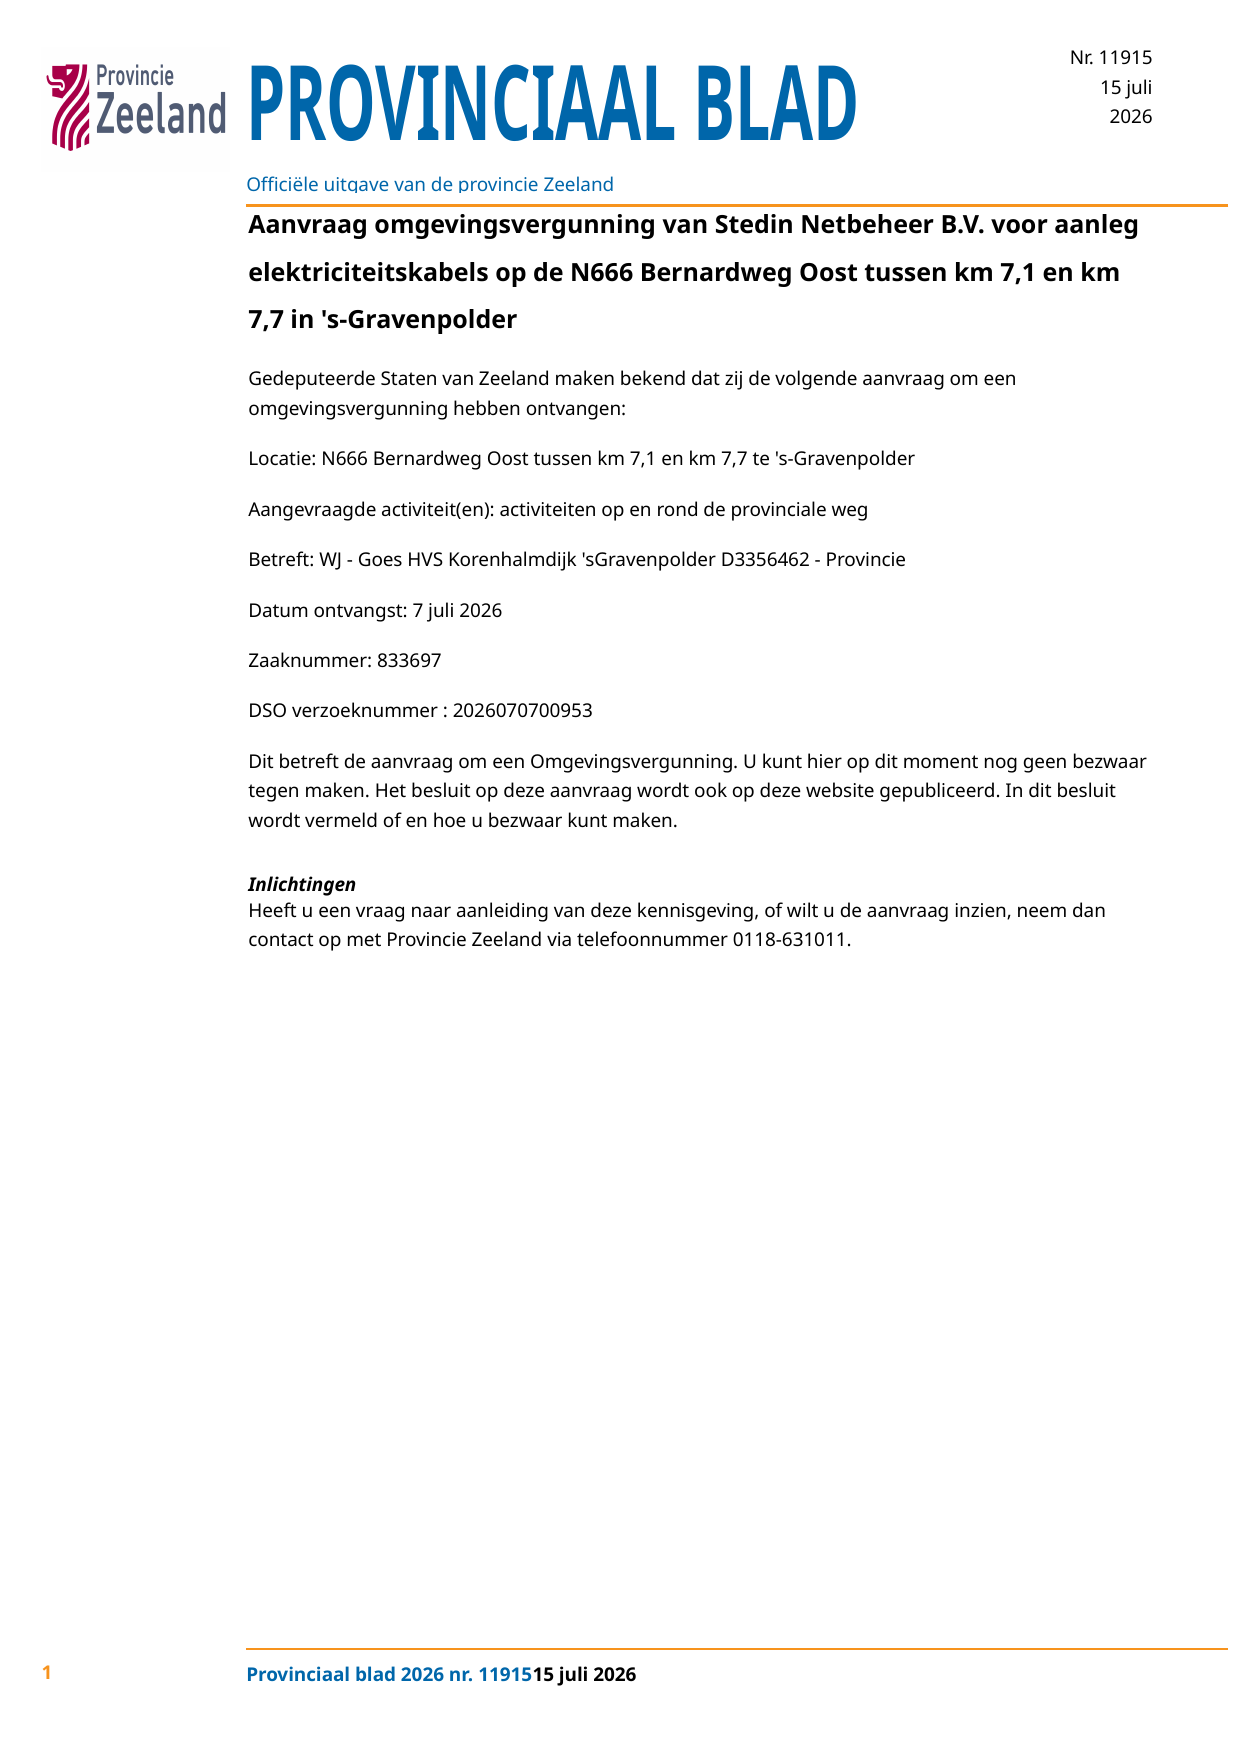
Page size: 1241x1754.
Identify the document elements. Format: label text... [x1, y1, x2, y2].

text Betreft: WJ - Goes HVS Korenhalmdijk 'sGravenpolder D3356462 - Provincie [248, 546, 1152, 572]
text DSO verzoeknummer : 2026070700953 [248, 698, 1152, 723]
text Inlichtingen [248, 871, 1152, 897]
text Datum ontvangst: 7 juli 2026 [248, 597, 1152, 622]
text Gedeputeerde Staten van Zeeland maken bekend dat zij de volgende aanvraag om een omgevingsvergunning hebben ontvangen: [248, 366, 1152, 421]
text Zaaknummer: 833697 [248, 647, 1152, 673]
picture [41, 47, 231, 172]
text Heeft u een vraag naar aanleiding van deze kennisgeving, of wilt u de aanvraag inzien, neem dan contact op met Provincie Zeeland via telefoonnummer 0118-631011. [248, 897, 1152, 952]
text Dit betreft de aanvraag om een Omgevingsvergunning. U kunt hier op dit moment nog geen bezwaar tegen maken. Het besluit op deze aanvraag wordt ook op deze website gepubliceerd. In dit besluit wordt vermeld of en hoe u bezwaar kunt maken. [248, 748, 1152, 833]
text Locatie: N666 Bernardweg Oost tussen km 7,1 en km 7,7 te 's-Gravenpolder [248, 446, 1152, 471]
text Aanvraag omgevingsvergunning van Stedin Netbeheer B.V. voor aanleg elektriciteitskabels op de N666 Bernardweg Oost tussen km 7,1 en km 7,7 in 's-Gravenpolder [248, 207, 1152, 336]
text Aangevraagde activiteit(en): activiteiten op en rond de provinciale weg [248, 496, 1152, 522]
